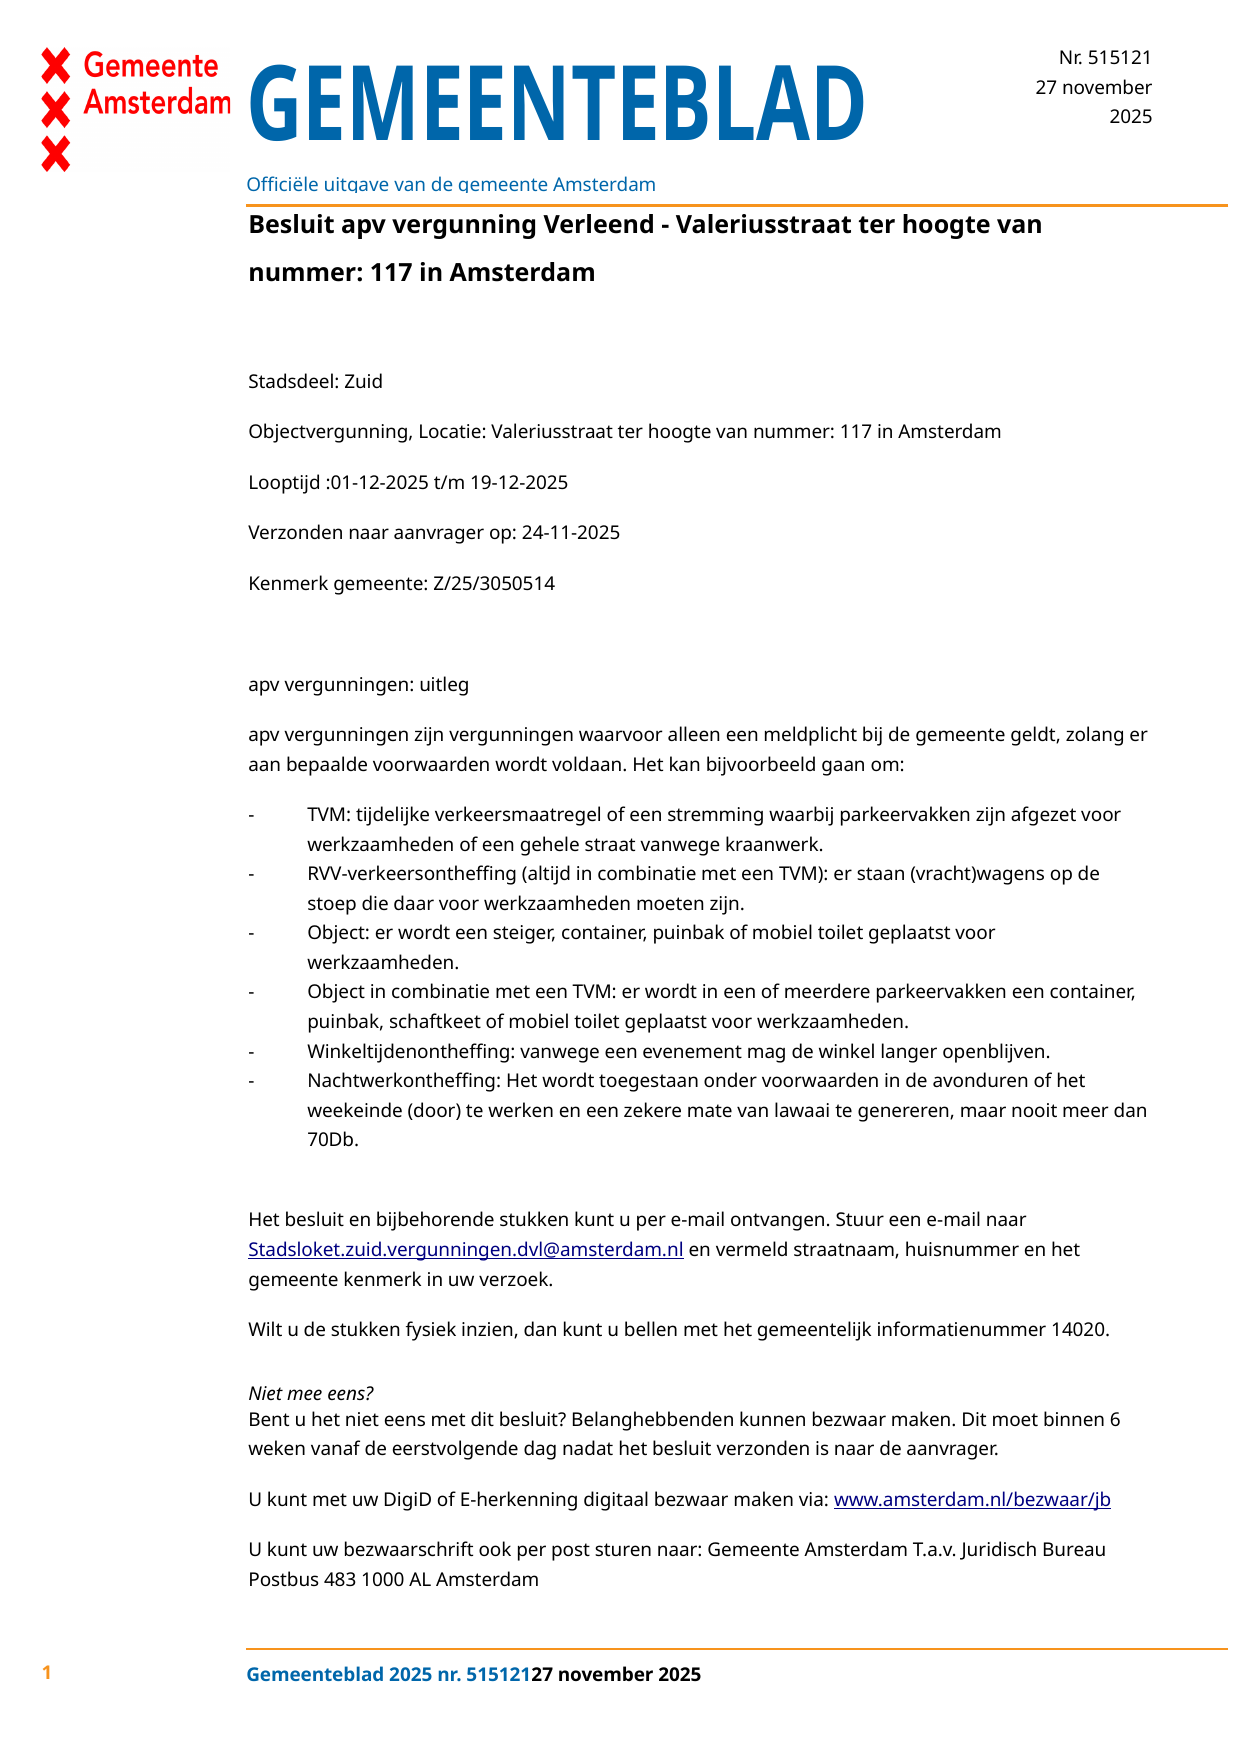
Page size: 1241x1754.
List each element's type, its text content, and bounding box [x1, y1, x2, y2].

text Het besluit en bijbehorende stukken kunt u per e-mail ontvangen. Stuur een e-mail naar Stadsloket.zuid.vergunningen.dvl@amsterdam.nl en vermeld straatnaam, huisnummer en het gemeente kenmerk in uw verzoek. [248, 1207, 1152, 1292]
picture [41, 47, 231, 172]
text Kenmerk gemeente: Z/25/3050514 [248, 570, 1152, 596]
text Looptijd :01-12-2025 t/m 19-12-2025 [248, 469, 1152, 495]
text Verzonden naar aanvrager op: 24-11-2025 [248, 519, 1152, 545]
text apv vergunningen: uitleg [248, 671, 1152, 697]
text Stadsdeel: Zuid [248, 368, 1152, 394]
list TVM: tijdelijke verkeersmaatregel of een stremming waarbij parkeervakken zijn afgezet voor werkzaamheden of een gehele straat vanwege kraanwerk. [248, 801, 1152, 857]
text Objectvergunning, Locatie: Valeriusstraat ter hoogte van nummer: 117 in Amsterdam [248, 419, 1152, 444]
text apv vergunningen zijn vergunningen waarvoor alleen een meldplicht bij de gemeente geldt, zolang er aan bepaalde voorwaarden wordt voldaan. Het kan bijvoorbeeld gaan om: [248, 721, 1152, 777]
list Object in combinatie met een TVM: er wordt in een of meerdere parkeervakken een container, puinbak, schaftkeet of mobiel toilet geplaatst voor werkzaamheden. [248, 979, 1152, 1034]
text U kunt met uw DigiD of E-herkenning digitaal bezwaar maken via: www.amsterdam.nl/bezwaar/jb [248, 1486, 1152, 1512]
list Nachtwerkontheffing: Het wordt toegestaan onder voorwaarden in de avonduren of het weekeinde (door) te werken en een zekere mate van lawaai te genereren, maar nooit meer dan 70Db. [248, 1067, 1152, 1152]
list Object: er wordt een steiger, container, puinbak of mobiel toilet geplaatst voor werkzaamheden. [248, 919, 1152, 975]
text U kunt uw bezwaarschrift ook per post sturen naar: Gemeente Amsterdam T.a.v. Juridisch Bureau Postbus 483 1000 AL Amsterdam [248, 1536, 1152, 1592]
list RVV-verkeersontheffing (altijd in combinatie met een TVM): er staan (vracht)wagens op de stoep die daar voor werkzaamheden moeten zijn. [248, 860, 1152, 916]
text Besluit apv vergunning Verleend - Valeriusstraat ter hoogte van nummer: 117 in Amsterdam [248, 207, 1152, 288]
text Wilt u de stukken fysiek inzien, dan kunt u bellen met het gemeentelijk informatienummer 14020. [248, 1316, 1152, 1342]
list Winkeltijdenontheffing: vanwege een evenement mag de winkel langer openblijven. [248, 1038, 1152, 1064]
text Bent u het niet eens met dit besluit? Belanghebbenden kunnen bezwaar maken. Dit moet binnen 6 weken vanaf de eerstvolgende dag nadat het besluit verzonden is naar de aanvrager. [248, 1406, 1152, 1461]
text Niet mee eens? [248, 1380, 1152, 1406]
